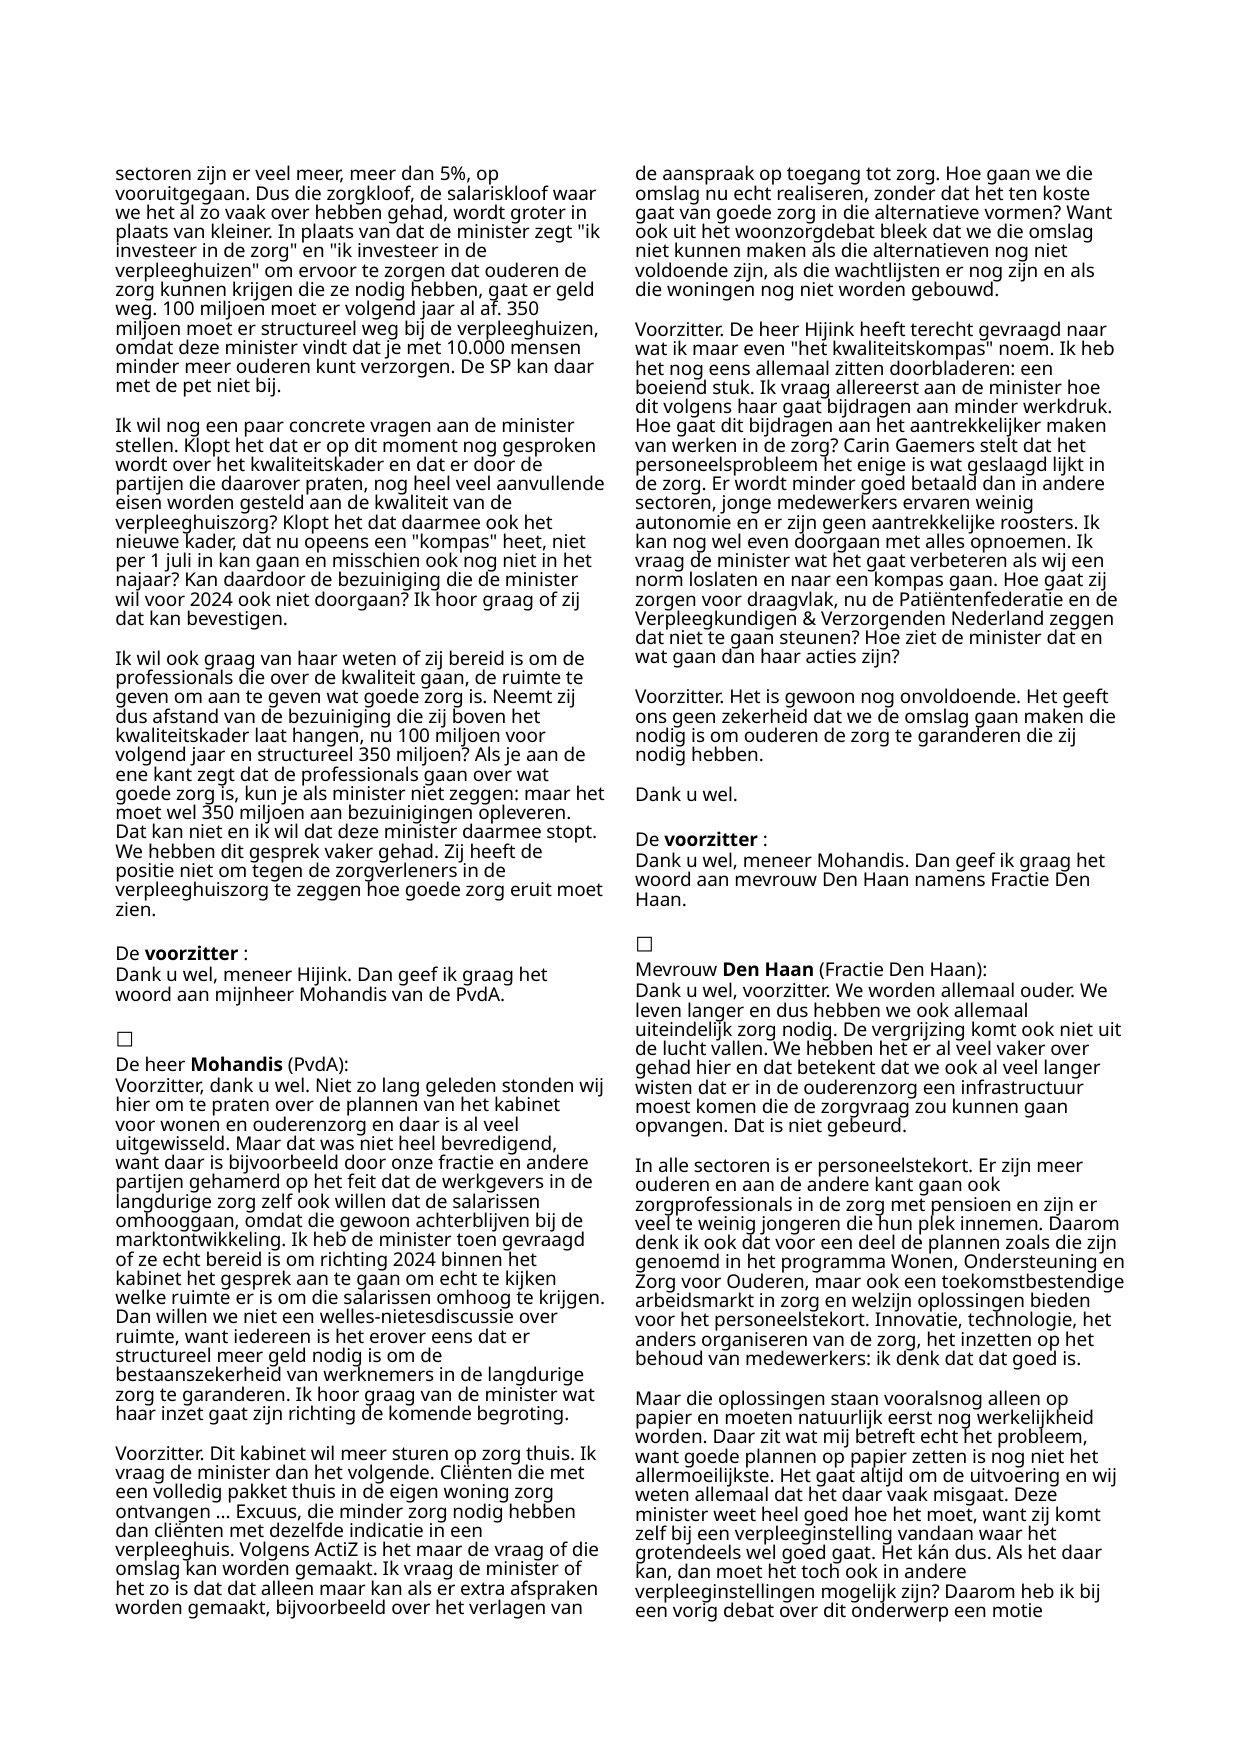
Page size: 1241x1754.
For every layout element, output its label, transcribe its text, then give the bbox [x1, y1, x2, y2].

text De voorzitter : [635, 826, 1125, 852]
text Maar die oplossingen staan vooralsnog alleen op papier en moeten natuurlijk eerst nog werkelijkheid worden. Daar zit wat mij betreft echt het probleem, want goede plannen op papier zetten is nog niet het allermoeilijkste. Het gaat altijd om de uitvoering en wij weten allemaal dat het daar vaak misgaat. Deze minister weet heel goed hoe het moet, want zij komt zelf bij een verpleeginstelling vandaan waar het grotendeels wel goed gaat. Het kán dus. Als het daar kan, dan moet het toch ook in andere verpleeginstellingen mogelijk zijn? Daarom heb ik bij een vorig debat over dit onderwerp een motie [635, 1390, 1125, 1621]
text ⬜ [115, 1026, 605, 1051]
text De voorzitter : [115, 941, 605, 966]
text Mevrouw Den Haan (Fractie Den Haan): [635, 957, 1125, 982]
text Dank u wel, voorzitter. We worden allemaal ouder. We leven langer en dus hebben we ook allemaal uiteindelijk zorg nodig. De vergrijzing komt ook niet uit de lucht vallen. We hebben het er al veel vaker over gehad hier en dat betekent dat we ook al veel langer wisten dat er in de ouderenzorg een infrastructuur moest komen die de zorgvraag zou kunnen gaan opvangen. Dat is niet gebeurd. [635, 982, 1125, 1136]
text Voorzitter. De heer Hijink heeft terecht gevraagd naar wat ik maar even "het kwaliteitskompas" noem. Ik heb het nog eens allemaal zitten doorbladeren: een boeiend stuk. Ik vraag allereerst aan de minister hoe dit volgens haar gaat bijdragen aan minder werkdruk. Hoe gaat dit bijdragen aan het aantrekkelijker maken van werken in de zorg? Carin Gaemers stelt dat het personeelsprobleem het enige is wat geslaagd lijkt in de zorg. Er wordt minder goed betaald dan in andere sectoren, jonge medewerkers ervaren weinig autonomie en er zijn geen aantrekkelijke roosters. Ik kan nog wel even doorgaan met alles opnoemen. Ik vraag de minister wat het gaat verbeteren als wij een norm loslaten en naar een kompas gaan. Hoe gaat zij zorgen voor draagvlak, nu de Patiëntenfederatie en de Verpleegkundigen & Verzorgenden Nederland zeggen dat niet te gaan steunen? Hoe ziet de minister dat en wat gaan dan haar acties zijn? [635, 321, 1125, 668]
text Ik wil nog een paar concrete vragen aan de minister stellen. Klopt het dat er op dit moment nog gesproken wordt over het kwaliteitskader en dat er door de partijen die daarover praten, nog heel veel aanvullende eisen worden gesteld aan de kwaliteit van de verpleeghuiszorg? Klopt het dat daarmee ook het nieuwe kader, dat nu opeens een "kompas" heet, niet per 1 juli in kan gaan en misschien ook nog niet in het najaar? Kan daardoor de bezuiniging die de minister wil voor 2024 ook niet doorgaan? Ik hoor graag of zij dat kan bevestigen. [115, 417, 605, 629]
text Dank u wel, meneer Hijink. Dan geef ik graag het woord aan mijnheer Mohandis van de PvdA. [115, 966, 605, 1005]
text Voorzitter, dank u wel. Niet zo lang geleden stonden wij hier om te praten over de plannen van het kabinet voor wonen en ouderenzorg en daar is al veel uitgewisseld. Maar dat was niet heel bevredigend, want daar is bijvoorbeeld door onze fractie en andere partijen gehamerd op het feit dat de werkgevers in de langdurige zorg zelf ook willen dat de salarissen omhooggaan, omdat die gewoon achterblijven bij de marktontwikkeling. Ik heb de minister toen gevraagd of ze echt bereid is om richting 2024 binnen het kabinet het gesprek aan te gaan om echt te kijken welke ruimte er is om die salarissen omhoog te krijgen. Dan willen we niet een welles-nietesdiscussie over ruimte, want iedereen is het erover eens dat er structureel meer geld nodig is om de bestaanszekerheid van werknemers in de langdurige zorg te garanderen. Ik hoor graag van de minister wat haar inzet gaat zijn richting de komende begroting. [115, 1077, 605, 1424]
text Dank u wel, meneer Mohandis. Dan geef ik graag het woord aan mevrouw Den Haan namens Fractie Den Haan. [635, 852, 1125, 910]
text Voorzitter. Dit kabinet wil meer sturen op zorg thuis. Ik vraag de minister dan het volgende. Cliënten die met een volledig pakket thuis in de eigen woning zorg ontvangen ... Excuus, die minder zorg nodig hebben dan cliënten met dezelfde indicatie in een verpleeghuis. Volgens ActiZ is het maar de vraag of die omslag kan worden gemaakt. Ik vraag de minister of het zo is dat dat alleen maar kan als er extra afspraken worden gemaakt, bijvoorbeeld over het verlagen van [115, 1445, 605, 1618]
text Voorzitter. Het is gewoon nog onvoldoende. Het geeft ons geen zekerheid dat we de omslag gaan maken die nodig is om ouderen de zorg te garanderen die zij nodig hebben. [635, 688, 1125, 766]
text In alle sectoren is er personeelstekort. Er zijn meer ouderen en aan de andere kant gaan ook zorgprofessionals in de zorg met pensioen en zijn er veel te weinig jongeren die hun plek innemen. Daarom denk ik ook dat voor een deel de plannen zoals die zijn genoemd in het programma Wonen, Ondersteuning en Zorg voor Ouderen, maar ook een toekomstbestendige arbeidsmarkt in zorg en welzijn oplossingen bieden voor het personeelstekort. Innovatie, technologie, het anders organiseren van de zorg, het inzetten op het behoud van medewerkers: ik denk dat dat goed is. [635, 1157, 1125, 1369]
text de aanspraak op toegang tot zorg. Hoe gaan we die omslag nu echt realiseren, zonder dat het ten koste gaat van goede zorg in die alternatieve vormen? Want ook uit het woonzorgdebat bleek dat we die omslag niet kunnen maken als die alternatieven nog niet voldoende zijn, als die wachtlijsten er nog zijn en als die woningen nog niet worden gebouwd. [635, 165, 1125, 300]
text De heer Mohandis (PvdA): [115, 1051, 605, 1077]
text ⬜ [635, 931, 1125, 957]
text Ik wil ook graag van haar weten of zij bereid is om de professionals die over de kwaliteit gaan, de ruimte te geven om aan te geven wat goede zorg is. Neemt zij dus afstand van de bezuiniging die zij boven het kwaliteitskader laat hangen, nu 100 miljoen voor volgend jaar en structureel 350 miljoen? Als je aan de ene kant zegt dat de professionals gaan over wat goede zorg is, kun je als minister niet zeggen: maar het moet wel 350 miljoen aan bezuinigingen opleveren. Dat kan niet en ik wil dat deze minister daarmee stopt. We hebben dit gesprek vaker gehad. Zij heeft de positie niet om tegen de zorgverleners in de verpleeghuiszorg te zeggen hoe goede zorg eruit moet zien. [115, 650, 605, 920]
text Dank u wel. [635, 786, 1125, 806]
text sectoren zijn er veel meer, meer dan 5%, op vooruitgegaan. Dus die zorgkloof, de salariskloof waar we het al zo vaak over hebben gehad, wordt groter in plaats van kleiner. In plaats van dat de minister zegt "ik investeer in de zorg" en "ik investeer in de verpleeghuizen" om ervoor te zorgen dat ouderen de zorg kunnen krijgen die ze nodig hebben, gaat er geld weg. 100 miljoen moet er volgend jaar al af. 350 miljoen moet er structureel weg bij de verpleeghuizen, omdat deze minister vindt dat je met 10.000 mensen minder meer ouderen kunt verzorgen. De SP kan daar met de pet niet bij. [115, 165, 605, 397]
